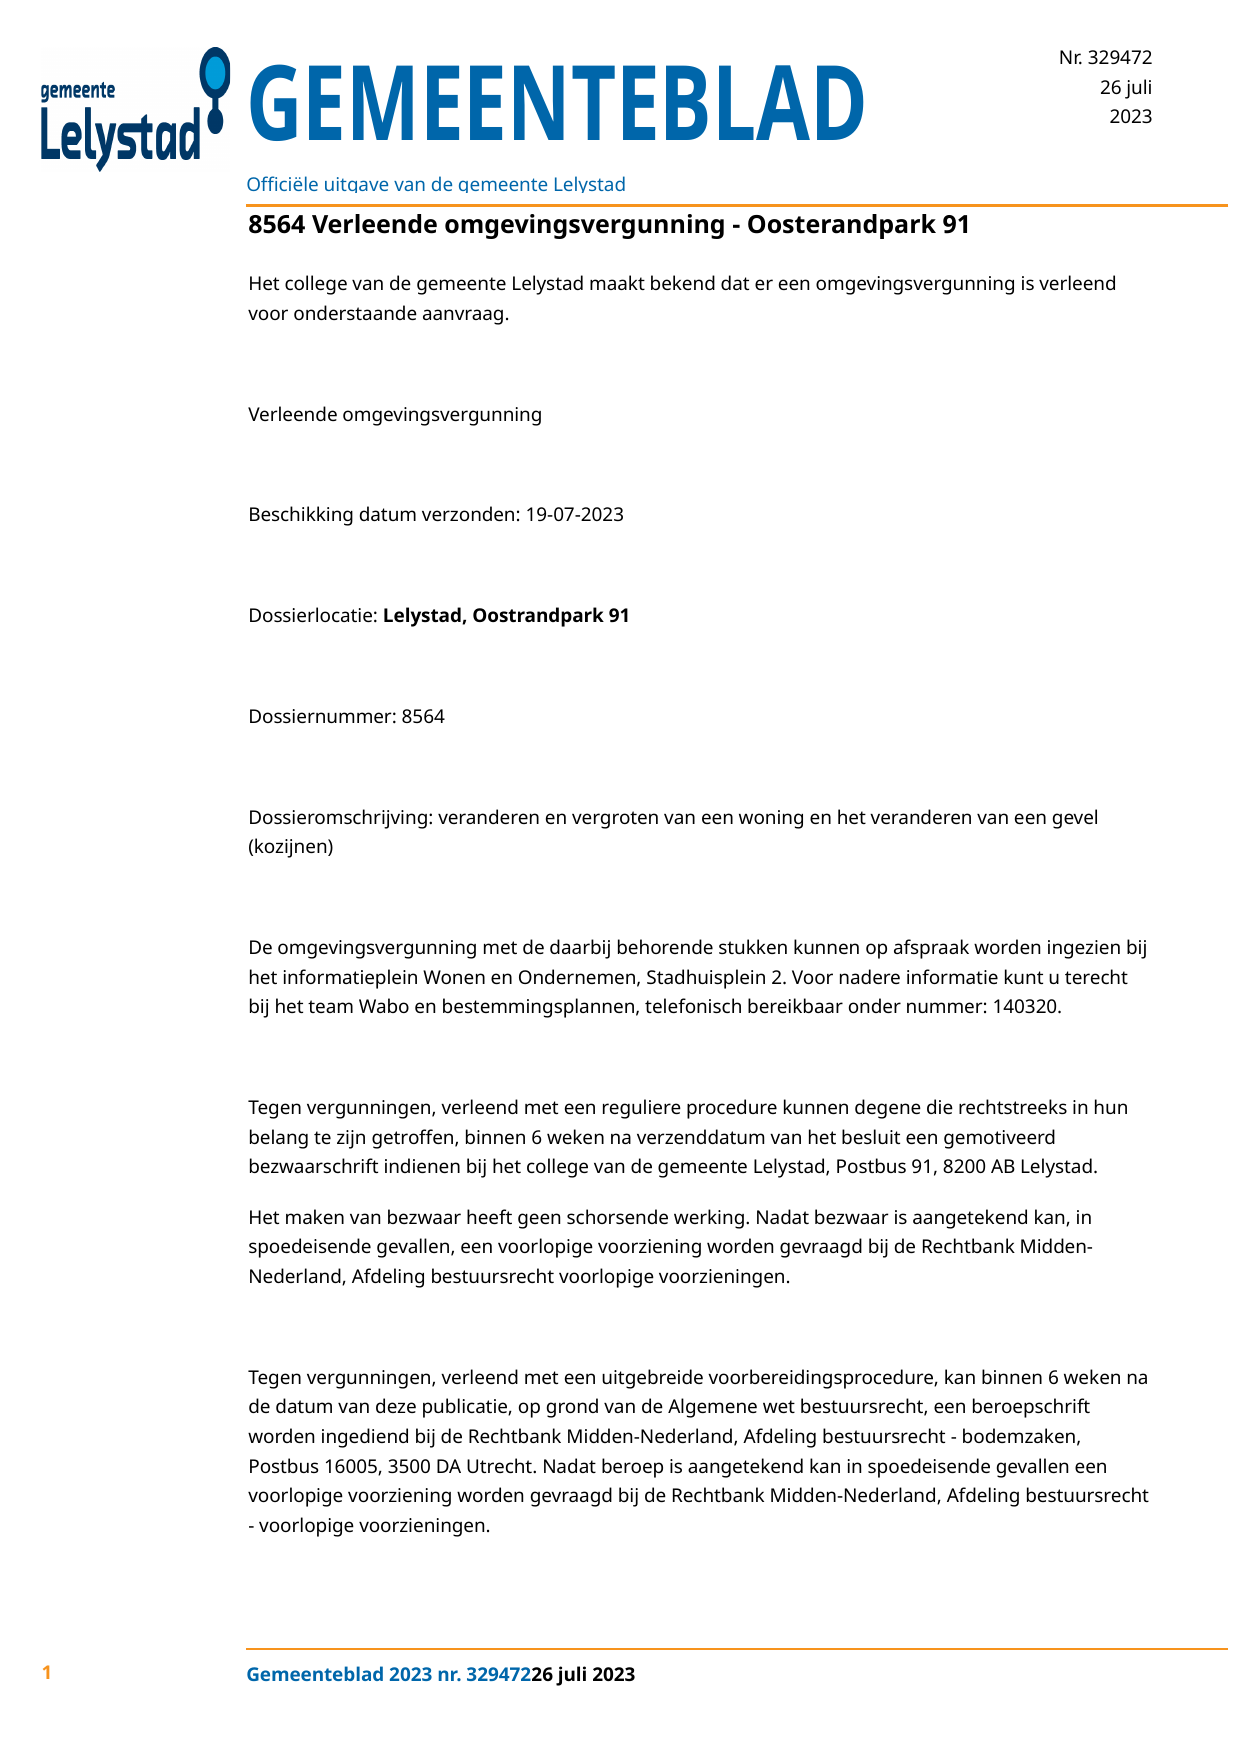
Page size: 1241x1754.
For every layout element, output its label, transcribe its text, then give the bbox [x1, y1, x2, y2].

text De omgevingsvergunning met de daarbij behorende stukken kunnen op afspraak worden ingezien bij het informatieplein Wonen en Ondernemen, Stadhuisplein 2. Voor nadere informatie kunt u terecht bij het team Wabo en bestemmingsplannen, telefonisch bereikbaar onder nummer: 140320. [248, 934, 1152, 1019]
text Tegen vergunningen, verleend met een reguliere procedure kunnen degene die rechtstreeks in hun belang te zijn getroffen, binnen 6 weken na verzenddatum van het besluit een gemotiveerd bezwaarschrift indienen bij het college van de gemeente Lelystad, Postbus 91, 8200 AB Lelystad. [248, 1094, 1152, 1179]
text Verleende omgevingsvergunning [248, 401, 1152, 426]
text Tegen vergunningen, verleend met een uitgebreide voorbereidingsprocedure, kan binnen 6 weken na de datum van deze publicatie, op grond van de Algemene wet bestuursrecht, een beroepschrift worden ingediend bij de Rechtbank Midden-Nederland, Afdeling bestuursrecht - bodemzaken, Postbus 16005, 3500 DA Utrecht. Nadat beroep is aangetekend kan in spoedeisende gevallen een voorlopige voorziening worden gevraagd bij de Rechtbank Midden-Nederland, Afdeling bestuursrecht - voorlopige voorzieningen. [248, 1364, 1152, 1538]
text Dossiernummer: 8564 [248, 703, 1152, 729]
text 8564 Verleende omgevingsvergunning - Oosterandpark 91 [248, 207, 1152, 241]
text Dossieromschrijving: veranderen en vergroten van een woning en het veranderen van een gevel (kozijnen) [248, 804, 1152, 859]
text Het maken van bezwaar heeft geen schorsende werking. Nadat bezwaar is aangetekend kan, in spoedeisende gevallen, een voorlopige voorziening worden gevraagd bij de Rechtbank Midden-Nederland, Afdeling bestuursrecht voorlopige voorzieningen. [248, 1204, 1152, 1289]
text Het college van de gemeente Lelystad maakt bekend dat er een omgevingsvergunning is verleend voor onderstaande aanvraag. [248, 270, 1152, 326]
text Dossierlocatie: Lelystad, Oostrandpark 91 [248, 602, 1152, 628]
text Beschikking datum verzonden: 19-07-2023 [248, 502, 1152, 527]
picture [41, 47, 231, 172]
